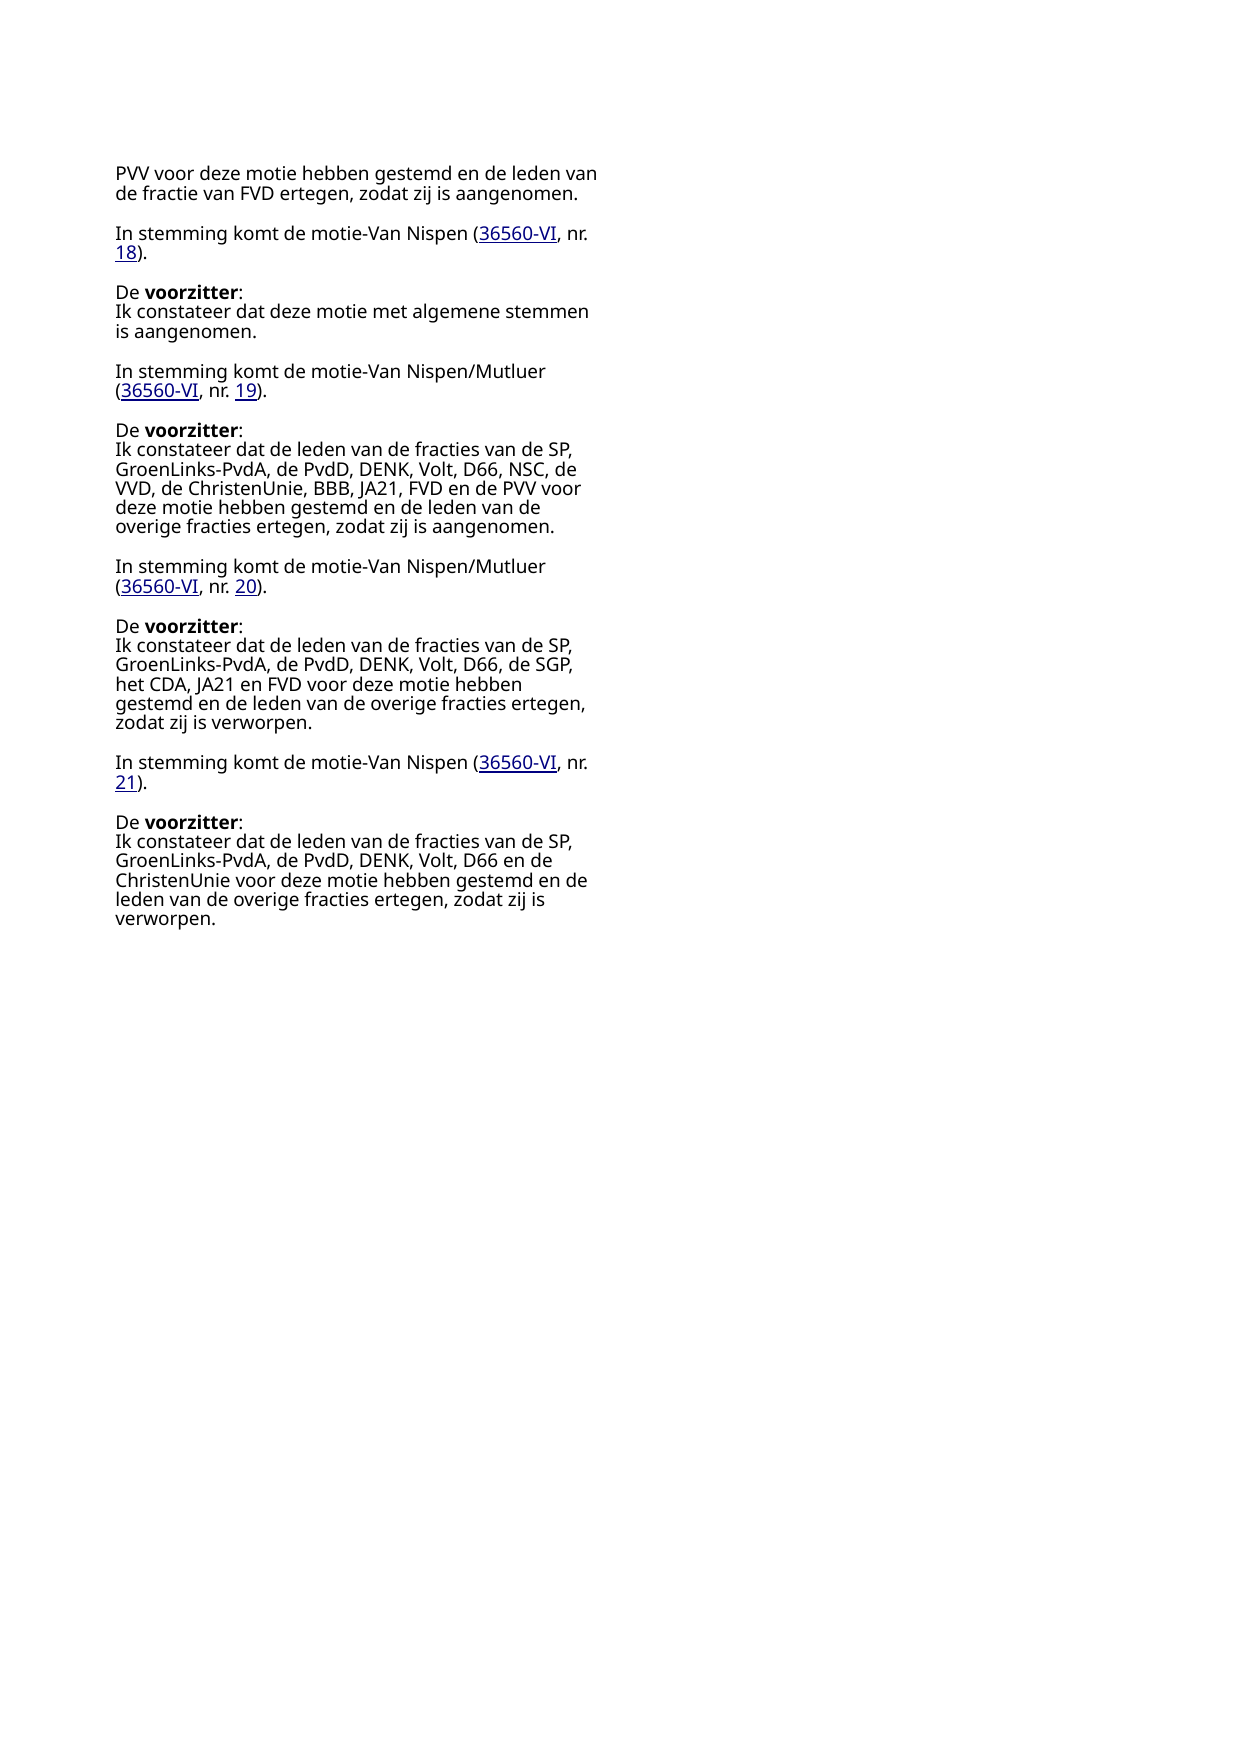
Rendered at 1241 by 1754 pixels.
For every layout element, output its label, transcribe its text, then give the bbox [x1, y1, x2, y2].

text Ik constateer dat de leden van de fracties van de SP, GroenLinks-PvdA, de PvdD, DENK, Volt, D66, NSC, de VVD, de ChristenUnie, BBB, JA21, FVD en de PVV voor deze motie hebben gestemd en de leden van de overige fracties ertegen, zodat zij is aangenomen. [115, 441, 605, 538]
text Ik constateer dat deze motie met algemene stemmen is aangenomen. [115, 303, 605, 342]
text Ik constateer dat de leden van de fracties van de SP, GroenLinks-PvdA, de PvdD, DENK, Volt, D66, de SGP, het CDA, JA21 en FVD voor deze motie hebben gestemd en de leden van de overige fracties ertegen, zodat zij is verworpen. [115, 637, 605, 733]
text In stemming komt de motie-Van Nispen (36560-VI, nr. 18). [115, 225, 605, 263]
text De voorzitter: [115, 814, 605, 833]
text De voorzitter: [115, 618, 605, 637]
text In stemming komt de motie-Van Nispen (36560-VI, nr. 21). [115, 754, 605, 793]
text In stemming komt de motie-Van Nispen/Mutluer (36560-VI, nr. 20). [115, 558, 605, 597]
text Ik constateer dat de leden van de fracties van de SP, GroenLinks-PvdA, de PvdD, DENK, Volt, D66 en de ChristenUnie voor deze motie hebben gestemd en de leden van de overige fracties ertegen, zodat zij is verworpen. [115, 833, 605, 929]
text PVV voor deze motie hebben gestemd en de leden van de fractie van FVD ertegen, zodat zij is aangenomen. [115, 165, 605, 204]
text De voorzitter: [115, 422, 605, 441]
text De voorzitter: [115, 284, 605, 303]
text In stemming komt de motie-Van Nispen/Mutluer (36560-VI, nr. 19). [115, 363, 605, 401]
